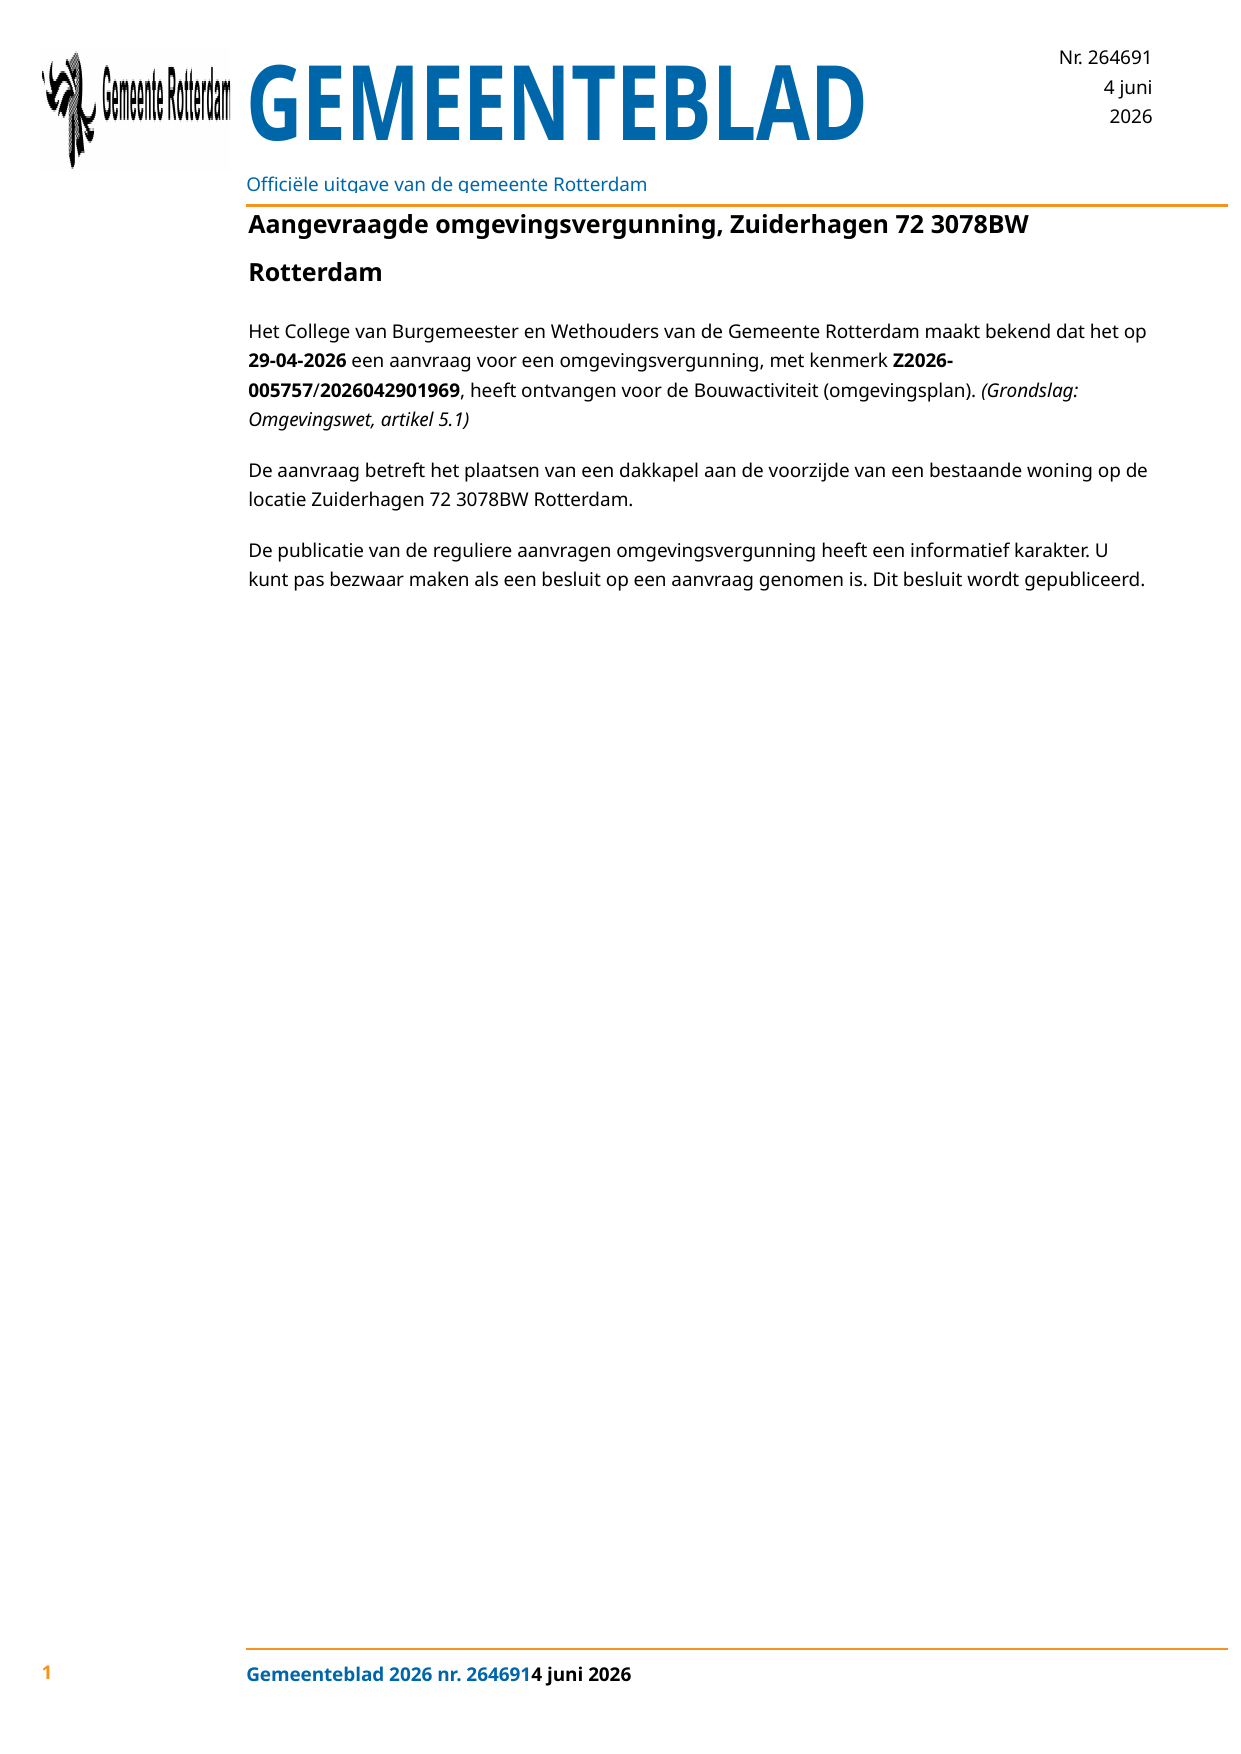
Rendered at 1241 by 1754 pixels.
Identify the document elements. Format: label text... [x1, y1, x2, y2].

text Aangevraagde omgevingsvergunning, Zuiderhagen 72 3078BW Rotterdam [248, 207, 1152, 288]
text De aanvraag betreft het plaatsen van een dakkapel aan de voorzijde van een bestaande woning op de locatie Zuiderhagen 72 3078BW Rotterdam. [248, 457, 1152, 512]
picture [41, 47, 231, 172]
text Het College van Burgemeester en Wethouders van de Gemeente Rotterdam maakt bekend dat het op 29-04-2026 een aanvraag voor een omgevingsvergunning, met kenmerk Z2026-005757/2026042901969, heeft ontvangen voor de Bouwactiviteit (omgevingsplan). (Grondslag: Omgevingswet, artikel 5.1) [248, 318, 1152, 432]
text De publicatie van de reguliere aanvragen omgevingsvergunning heeft een informatief karakter. U kunt pas bezwaar maken als een besluit op een aanvraag genomen is. Dit besluit wordt gepubliceerd. [248, 537, 1152, 592]
